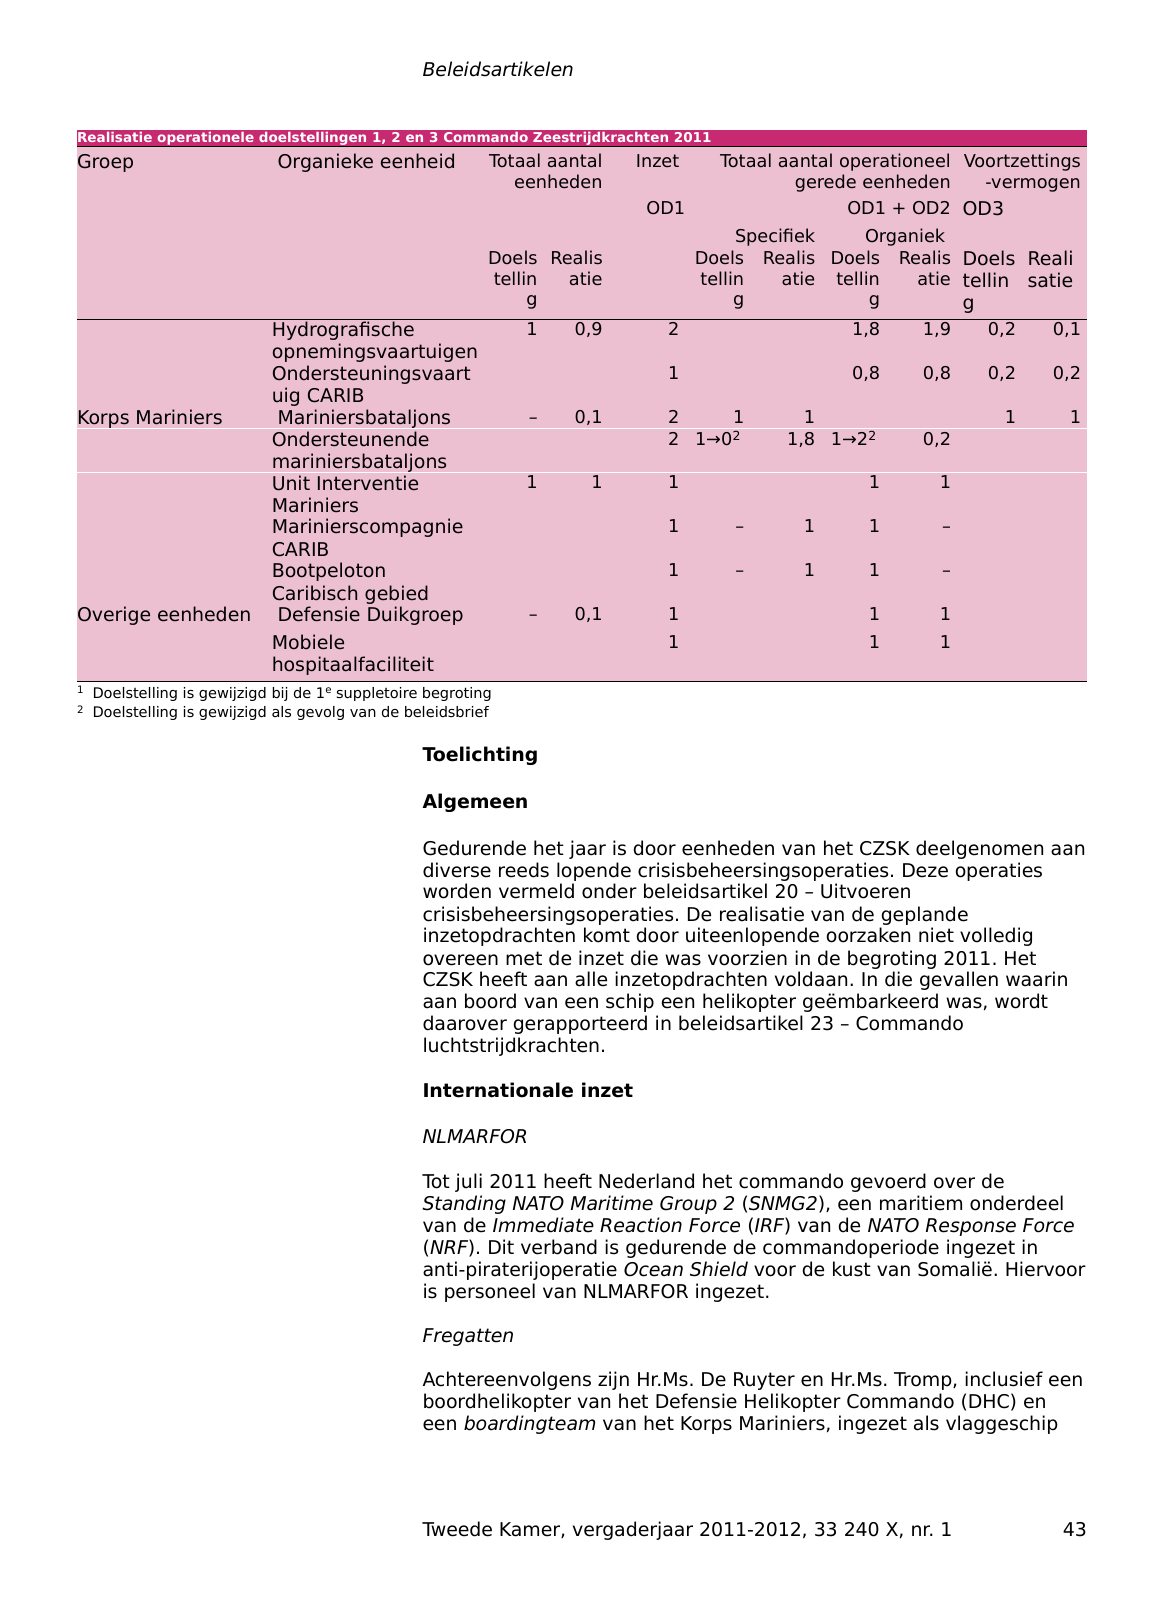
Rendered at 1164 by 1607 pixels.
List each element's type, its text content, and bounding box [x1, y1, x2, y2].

table_cell [478, 516, 543, 560]
table_cell Realisatie [886, 248, 957, 319]
table_cell – [886, 516, 957, 560]
table_cell – [478, 407, 543, 428]
table_cell 1→22 [821, 429, 886, 472]
table_cell [750, 631, 821, 681]
table_cell 0,2 [1022, 363, 1087, 407]
table_cell Realisatie [1022, 248, 1087, 319]
table_cell [821, 407, 886, 428]
table_cell [750, 604, 821, 631]
table_cell Inzet [608, 147, 685, 193]
table_cell 2 [608, 320, 685, 363]
table_cell [685, 320, 750, 363]
table_cell 1 [750, 407, 821, 428]
table_cell [957, 516, 1022, 560]
table_cell [543, 363, 608, 407]
table_cell Ondersteunende mariniersbataljons [272, 429, 478, 472]
table_cell [1022, 631, 1087, 681]
table_cell [478, 429, 543, 472]
text Achtereenvolgens zijn Hr.Ms. De Ruyter en Hr.Ms. Tromp, inclusief een boordhelikopter van het Defensie Helikopter Commando (DHC) en een boardingteam van het Korps Mariniers, ingezet als vlaggeschip [422, 1369, 1087, 1435]
table_cell Groep [77, 147, 272, 193]
table_cell 1 [608, 631, 685, 681]
table_cell 1 [750, 560, 821, 604]
table_cell 1 Doelstelling is gewijzigd bij de 1e suppletoire begroting 2 Doelstelling is gewijzigd als gevolg van de beleidsbrief [77, 682, 1087, 721]
table_cell [957, 220, 1087, 248]
table_cell Doelstelling [821, 248, 886, 319]
table_cell [608, 248, 685, 319]
table_cell 0,2 [886, 429, 957, 472]
table_cell 1 [608, 560, 685, 604]
table_cell [77, 248, 272, 319]
table_cell 0,9 [543, 320, 608, 363]
table_cell 1,8 [821, 320, 886, 363]
table_cell [1022, 429, 1087, 472]
table_cell Defensie Duikgroep [272, 604, 478, 631]
table_cell 0,1 [543, 407, 608, 428]
table_cell Mariniersbataljons [272, 407, 478, 428]
subtitle Toelichting [422, 743, 1087, 766]
table_cell [750, 473, 821, 516]
subtitle NLMARFOR [422, 1126, 1087, 1148]
table_cell – [886, 560, 957, 604]
table_cell 2 [608, 407, 685, 428]
table_cell 1 [821, 604, 886, 631]
table_cell Overige eenheden [77, 604, 272, 631]
table_cell [685, 631, 750, 681]
table_cell [685, 604, 750, 631]
table_cell 0,8 [886, 363, 957, 407]
table_cell 0,1 [1022, 320, 1087, 363]
table_cell 1 [608, 473, 685, 516]
table_cell 1 [886, 473, 957, 516]
table_cell – [478, 604, 543, 631]
table_cell [478, 363, 543, 407]
table_cell 1 [886, 604, 957, 631]
table_cell 1 [821, 473, 886, 516]
table_cell 1 [685, 407, 750, 428]
table_cell 1 [608, 363, 685, 407]
table_cell Korps Mariniers [77, 407, 272, 429]
table_cell – [685, 516, 750, 560]
table_cell [750, 363, 821, 407]
table_cell Unit Interventie Mariniers [272, 473, 478, 516]
table_cell 1 [886, 631, 957, 681]
table_cell Doelstelling [685, 248, 750, 319]
text Gedurende het jaar is door eenheden van het CZSK deelgenomen aan diverse reeds lopende crisisbeheersingsoperaties. Deze operaties worden vermeld onder beleidsartikel 20 – Uitvoeren crisisbeheersingsoperaties. De realisatie van de geplande inzetopdrachten komt door uiteenlopende oorzaken niet volledig overeen met de inzet die was voorzien in de begroting 2011. Het CZSK heeft aan alle inzetopdrachten voldaan. In die gevallen waarin aan boord van een schip een helikopter geëmbarkeerd was, wordt daarover gerapporteerd in beleidsartikel 23 – Commando luchtstrijdkrachten. [422, 837, 1087, 1057]
table_cell [1022, 473, 1087, 516]
table_cell Organiek [821, 220, 957, 248]
table_cell [750, 320, 821, 363]
table_header Realisatie operationele doelstellingen 1, 2 en 3 Commando Zeestrijdkrachten 2011 [77, 130, 1087, 146]
table_cell Bootpeloton Caribisch gebied [272, 560, 478, 604]
table_cell Ondersteuningsvaartuig CARIB [272, 363, 478, 407]
table_cell 1 [478, 320, 543, 363]
table_cell [543, 516, 608, 560]
table_cell [478, 631, 543, 681]
table_cell [608, 220, 685, 248]
table_cell [272, 248, 478, 319]
table_cell – [685, 560, 750, 604]
table_cell 0,8 [821, 363, 886, 407]
table_cell [957, 604, 1022, 631]
table_cell 1 [1022, 407, 1087, 428]
table_cell OD1 + OD2 [685, 193, 957, 220]
table_cell OD3 [957, 193, 1087, 220]
table_cell Voortzettings-vermogen [957, 147, 1087, 193]
table_cell 0,1 [543, 604, 608, 631]
table_cell 1 [821, 631, 886, 681]
table_cell [543, 429, 608, 472]
table_cell Specifiek [685, 220, 821, 248]
table_cell Realisatie [543, 248, 608, 319]
table_cell Doelstelling [478, 248, 543, 319]
table_cell 0,2 [957, 320, 1022, 363]
table_cell [478, 560, 543, 604]
table_cell 1 [608, 516, 685, 560]
table_cell [1022, 560, 1087, 604]
table_cell Organieke eenheid [272, 147, 478, 193]
table_cell 1 [821, 516, 886, 560]
table_cell 1 [543, 473, 608, 516]
table_cell Doelstelling [957, 248, 1022, 319]
table_cell [1022, 604, 1087, 631]
table_cell [957, 473, 1022, 516]
table_cell [685, 363, 750, 407]
table_cell Marinierscompagnie CARIB [272, 516, 478, 560]
table_cell Totaal aantal eenheden [478, 147, 608, 193]
table_cell Realisatie [750, 248, 821, 319]
table_cell [957, 560, 1022, 604]
table_cell [886, 407, 957, 428]
table_cell 1,8 [750, 429, 821, 472]
table_cell OD1 [608, 193, 685, 220]
table_cell 1→02 [685, 429, 750, 472]
table_cell Mobiele hospitaalfaciliteit [272, 631, 478, 681]
table_cell 1,9 [886, 320, 957, 363]
table_cell 1 [478, 473, 543, 516]
table_cell Totaal aantal operationeel gerede eenheden [685, 147, 957, 193]
subtitle Algemeen [422, 791, 1087, 812]
table_cell 0,2 [957, 363, 1022, 407]
table_cell 2 [608, 429, 685, 472]
subtitle Internationale inzet [422, 1079, 1087, 1101]
table_cell 1 [821, 560, 886, 604]
table_cell 1 [750, 516, 821, 560]
table_cell [543, 560, 608, 604]
subtitle Fregatten [422, 1325, 1087, 1347]
table_cell [1022, 516, 1087, 560]
table_cell 1 [608, 604, 685, 631]
table_cell [685, 473, 750, 516]
table_cell [957, 631, 1022, 681]
text Tot juli 2011 heeft Nederland het commando gevoerd over de Standing NATO Maritime Group 2 (SNMG2), een maritiem onderdeel van de Immediate Reaction Force (IRF) van de NATO Response Force (NRF). Dit verband is gedurende de commandoperiode ingezet in anti-piraterijoperatie Ocean Shield voor de kust van Somalië. Hiervoor is personeel van NLMARFOR ingezet. [422, 1171, 1087, 1302]
table_cell Hydrografische opnemingsvaartuigen [272, 320, 478, 363]
table_cell [543, 631, 608, 681]
table_cell [957, 429, 1022, 472]
table_cell 1 [957, 407, 1022, 428]
